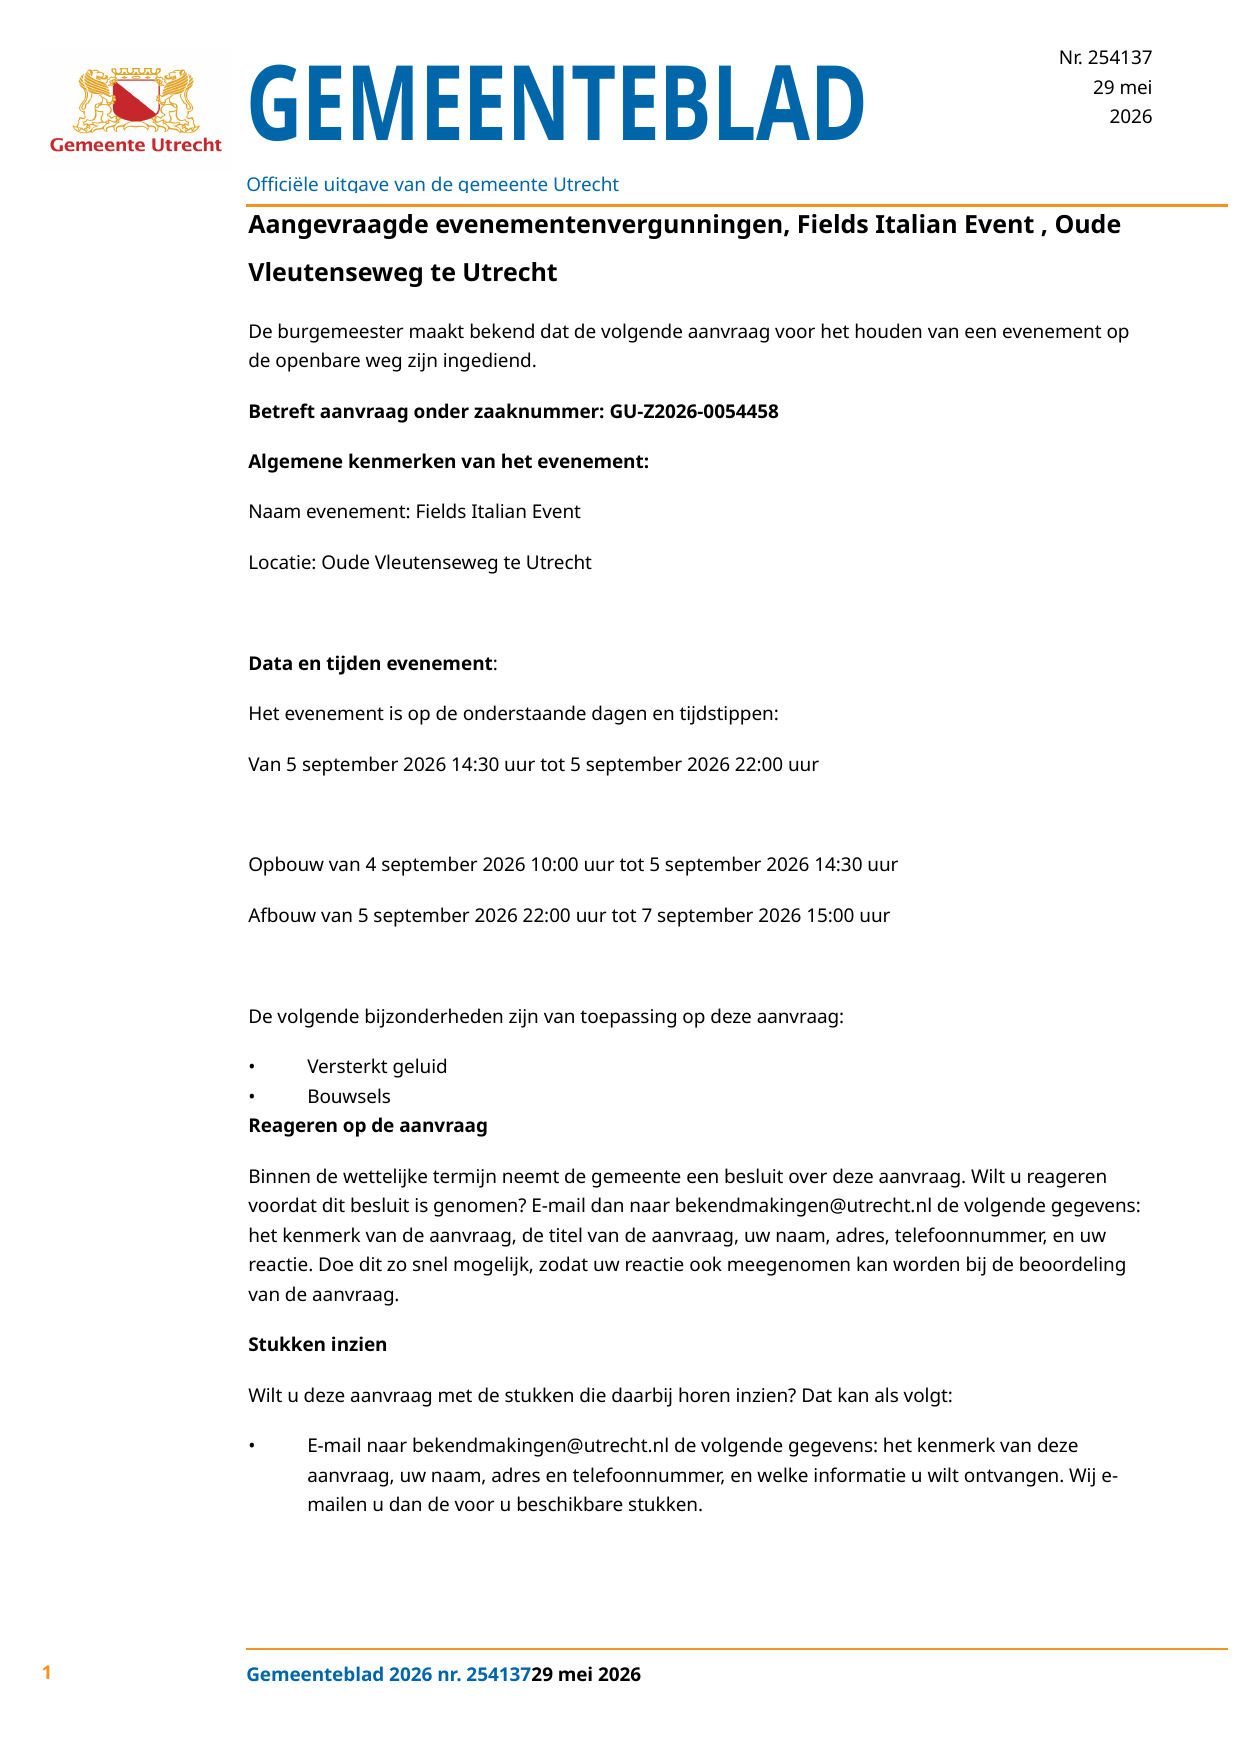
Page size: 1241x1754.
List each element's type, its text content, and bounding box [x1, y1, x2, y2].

text Binnen de wettelijke termijn neemt de gemeente een besluit over deze aanvraag. Wilt u reageren voordat dit besluit is genomen? E-mail dan naar bekendmakingen@utrecht.nl de volgende gegevens: het kenmerk van de aanvraag, de titel van de aanvraag, uw naam, adres, telefoonnummer, en uw reactie. Doe dit zo snel mogelijk, zodat uw reactie ook meegenomen kan worden bij de beoordeling van de aanvraag. [248, 1163, 1152, 1307]
text Stukken inzien [248, 1332, 1152, 1357]
text Opbouw van 4 september 2026 10:00 uur tot 5 september 2026 14:30 uur [248, 852, 1152, 877]
list Versterkt geluid [248, 1053, 1152, 1079]
text Afbouw van 5 september 2026 22:00 uur tot 7 september 2026 15:00 uur [248, 902, 1152, 928]
text Data en tijden evenement: [248, 650, 1152, 676]
text Naam evenement: Fields Italian Event [248, 499, 1152, 524]
list E-mail naar bekendmakingen@utrecht.nl de volgende gegevens: het kenmerk van deze aanvraag, uw naam, adres en telefoonnummer, en welke informatie u wilt ontvangen. Wij e-mailen u dan de voor u beschikbare stukken. [248, 1432, 1152, 1517]
text Reageren op de aanvraag [248, 1112, 1152, 1138]
text Wilt u deze aanvraag met de stukken die daarbij horen inzien? Dat kan als volgt: [248, 1382, 1152, 1408]
text De volgende bijzonderheden zijn van toepassing op deze aanvraag: [248, 1003, 1152, 1029]
list Bouwsels [248, 1083, 1152, 1109]
picture [41, 47, 231, 172]
text Aangevraagde evenementenvergunningen, Fields Italian Event , Oude Vleutenseweg te Utrecht [248, 207, 1152, 288]
text De burgemeester maakt bekend dat de volgende aanvraag voor het houden van een evenement op de openbare weg zijn ingediend. [248, 318, 1152, 373]
text Locatie: Oude Vleutenseweg te Utrecht [248, 549, 1152, 575]
text Van 5 september 2026 14:30 uur tot 5 september 2026 22:00 uur [248, 751, 1152, 777]
text Algemene kenmerken van het evenement: [248, 448, 1152, 474]
text Betreft aanvraag onder zaaknummer: GU-Z2026-0054458 [248, 398, 1152, 424]
text Het evenement is op de onderstaande dagen en tijdstippen: [248, 700, 1152, 726]
